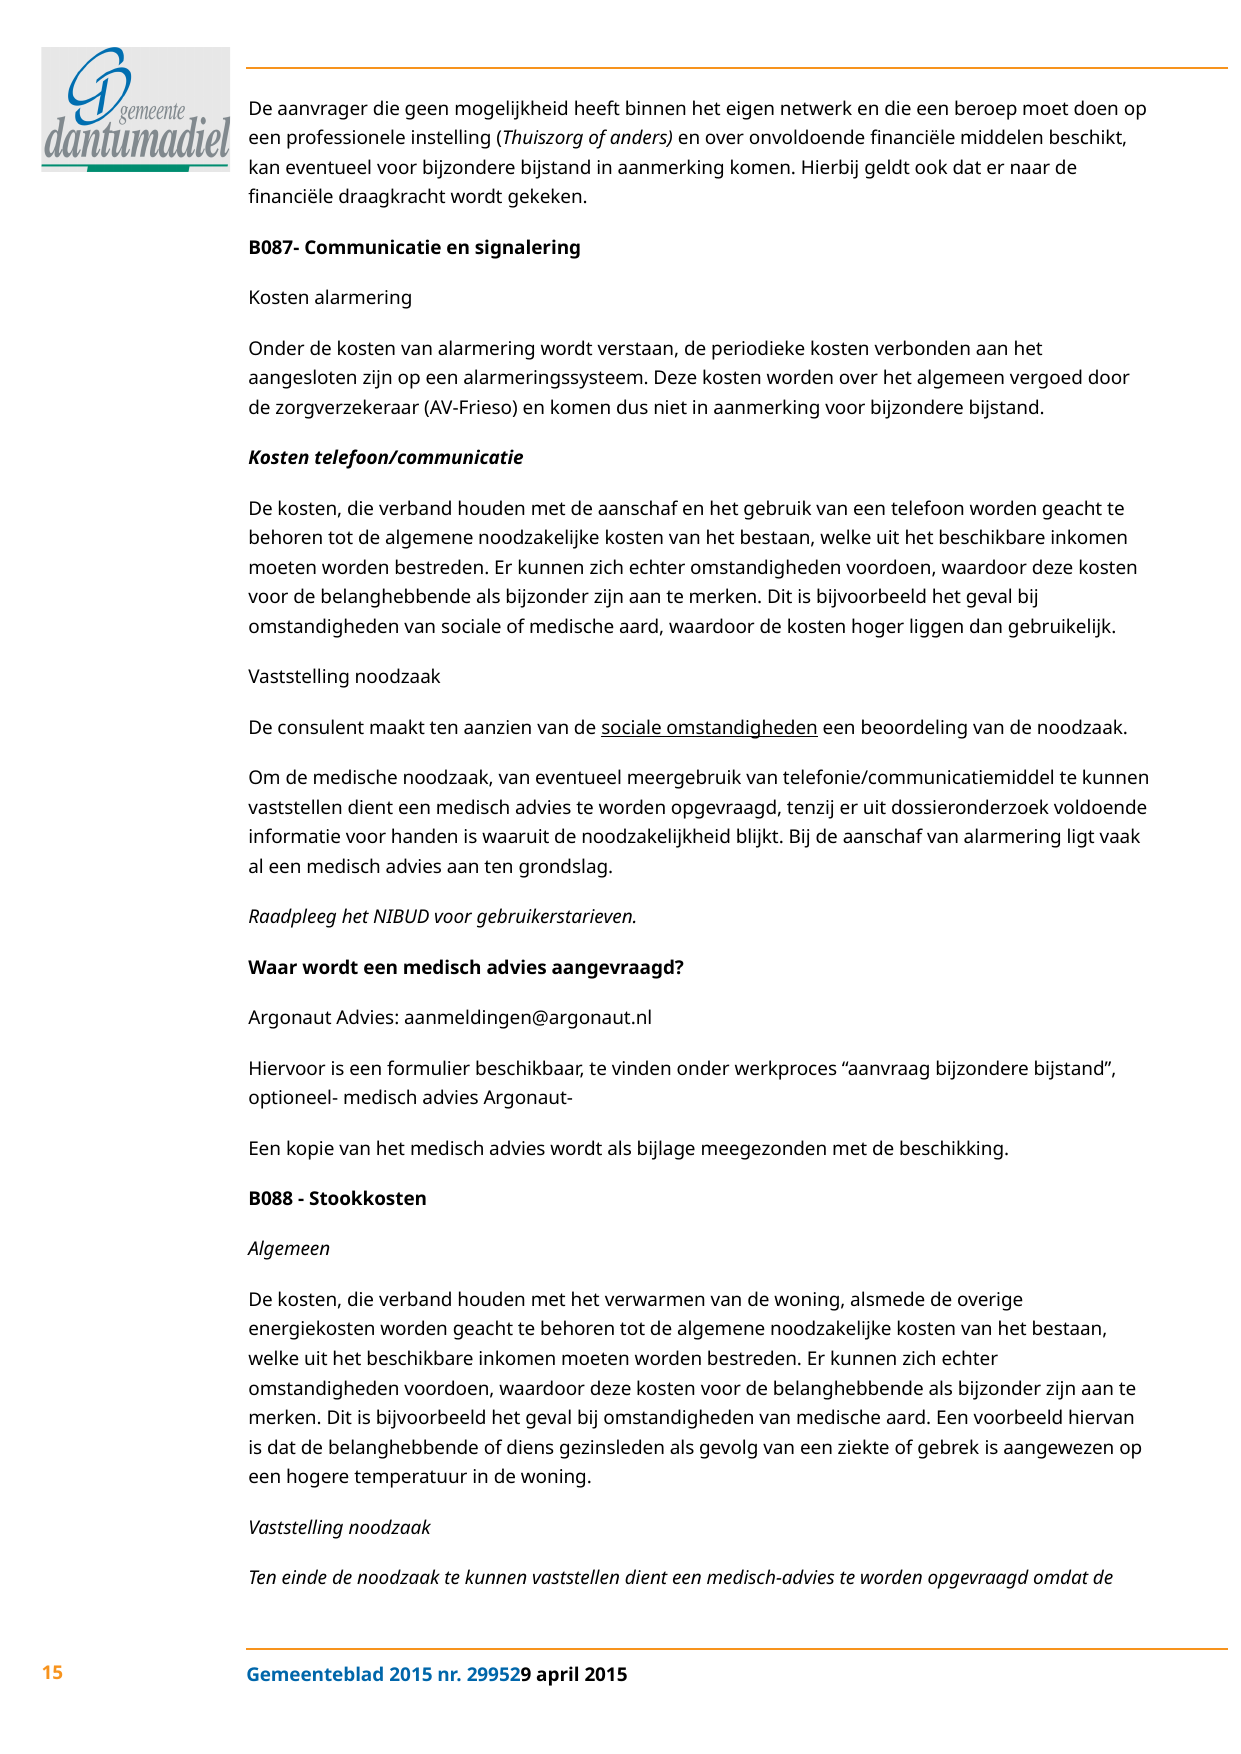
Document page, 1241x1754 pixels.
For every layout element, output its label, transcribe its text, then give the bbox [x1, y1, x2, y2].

text De kosten, die verband houden met de aanschaf en het gebruik van een telefoon worden geacht te behoren tot de algemene noodzakelijke kosten van het bestaan, welke uit het beschikbare inkomen moeten worden bestreden. Er kunnen zich echter omstandigheden voordoen, waardoor deze kosten voor de belanghebbende als bijzonder zijn aan te merken. Dit is bijvoorbeeld het geval bij omstandigheden van sociale of medische aard, waardoor de kosten hoger liggen dan gebruikelijk. [248, 495, 1152, 639]
text Kosten alarmering [248, 284, 1152, 310]
text B087- Communicatie en signalering [248, 234, 1152, 260]
picture [41, 47, 231, 172]
text De consulent maakt ten aanzien van de sociale omstandigheden een beoordeling van de noodzaak. [248, 714, 1152, 740]
text De aanvrager die geen mogelijkheid heeft binnen het eigen netwerk en die een beroep moet doen op een professionele instelling (Thuiszorg of anders) en over onvoldoende financiële middelen beschikt, kan eventueel voor bijzondere bijstand in aanmerking komen. Hierbij geldt ook dat er naar de financiële draagkracht wordt gekeken. [248, 95, 1152, 209]
text Om de medische noodzaak, van eventueel meergebruik van telefonie/communicatiemiddel te kunnen vaststellen dient een medisch advies te worden opgevraagd, tenzij er uit dossieronderzoek voldoende informatie voor handen is waaruit de noodzakelijkheid blijkt. Bij de aanschaf van alarmering ligt vaak al een medisch advies aan ten grondslag. [248, 764, 1152, 879]
text Ten einde de noodzaak te kunnen vaststellen dient een medisch-advies te worden opgevraagd omdat de [248, 1564, 1152, 1590]
text Onder de kosten van alarmering wordt verstaan, de periodieke kosten verbonden aan het aangesloten zijn op een alarmeringssysteem. Deze kosten worden over het algemeen vergoed door de zorgverzekeraar (AV-Frieso) en komen dus niet in aanmerking voor bijzondere bijstand. [248, 335, 1152, 420]
text Algemeen [248, 1236, 1152, 1261]
text Vaststelling noodzaak [248, 1514, 1152, 1540]
text Hiervoor is een formulier beschikbaar, te vinden onder werkproces “aanvraag bijzondere bijstand”, optioneel- medisch advies Argonaut- [248, 1055, 1152, 1110]
text Kosten telefoon/communicatie [248, 444, 1152, 470]
text De kosten, die verband houden met het verwarmen van de woning, alsmede de overige energiekosten worden geacht te behoren tot de algemene noodzakelijke kosten van het bestaan, welke uit het beschikbare inkomen moeten worden bestreden. Er kunnen zich echter omstandigheden voordoen, waardoor deze kosten voor de belanghebbende als bijzonder zijn aan te merken. Dit is bijvoorbeeld het geval bij omstandigheden van medische aard. Een voorbeeld hiervan is dat de belanghebbende of diens gezinsleden als gevolg van een ziekte of gebrek is aangewezen op een hogere temperatuur in de woning. [248, 1286, 1152, 1489]
text Raadpleeg het NIBUD voor gebruikerstarieven. [248, 903, 1152, 929]
text B088 - Stookkosten [248, 1185, 1152, 1211]
text Argonaut Advies: aanmeldingen@argonaut.nl [248, 1004, 1152, 1030]
text Vaststelling noodzaak [248, 663, 1152, 689]
text Waar wordt een medisch advies aangevraagd? [248, 954, 1152, 980]
text Een kopie van het medisch advies wordt als bijlage meegezonden met de beschikking. [248, 1135, 1152, 1161]
